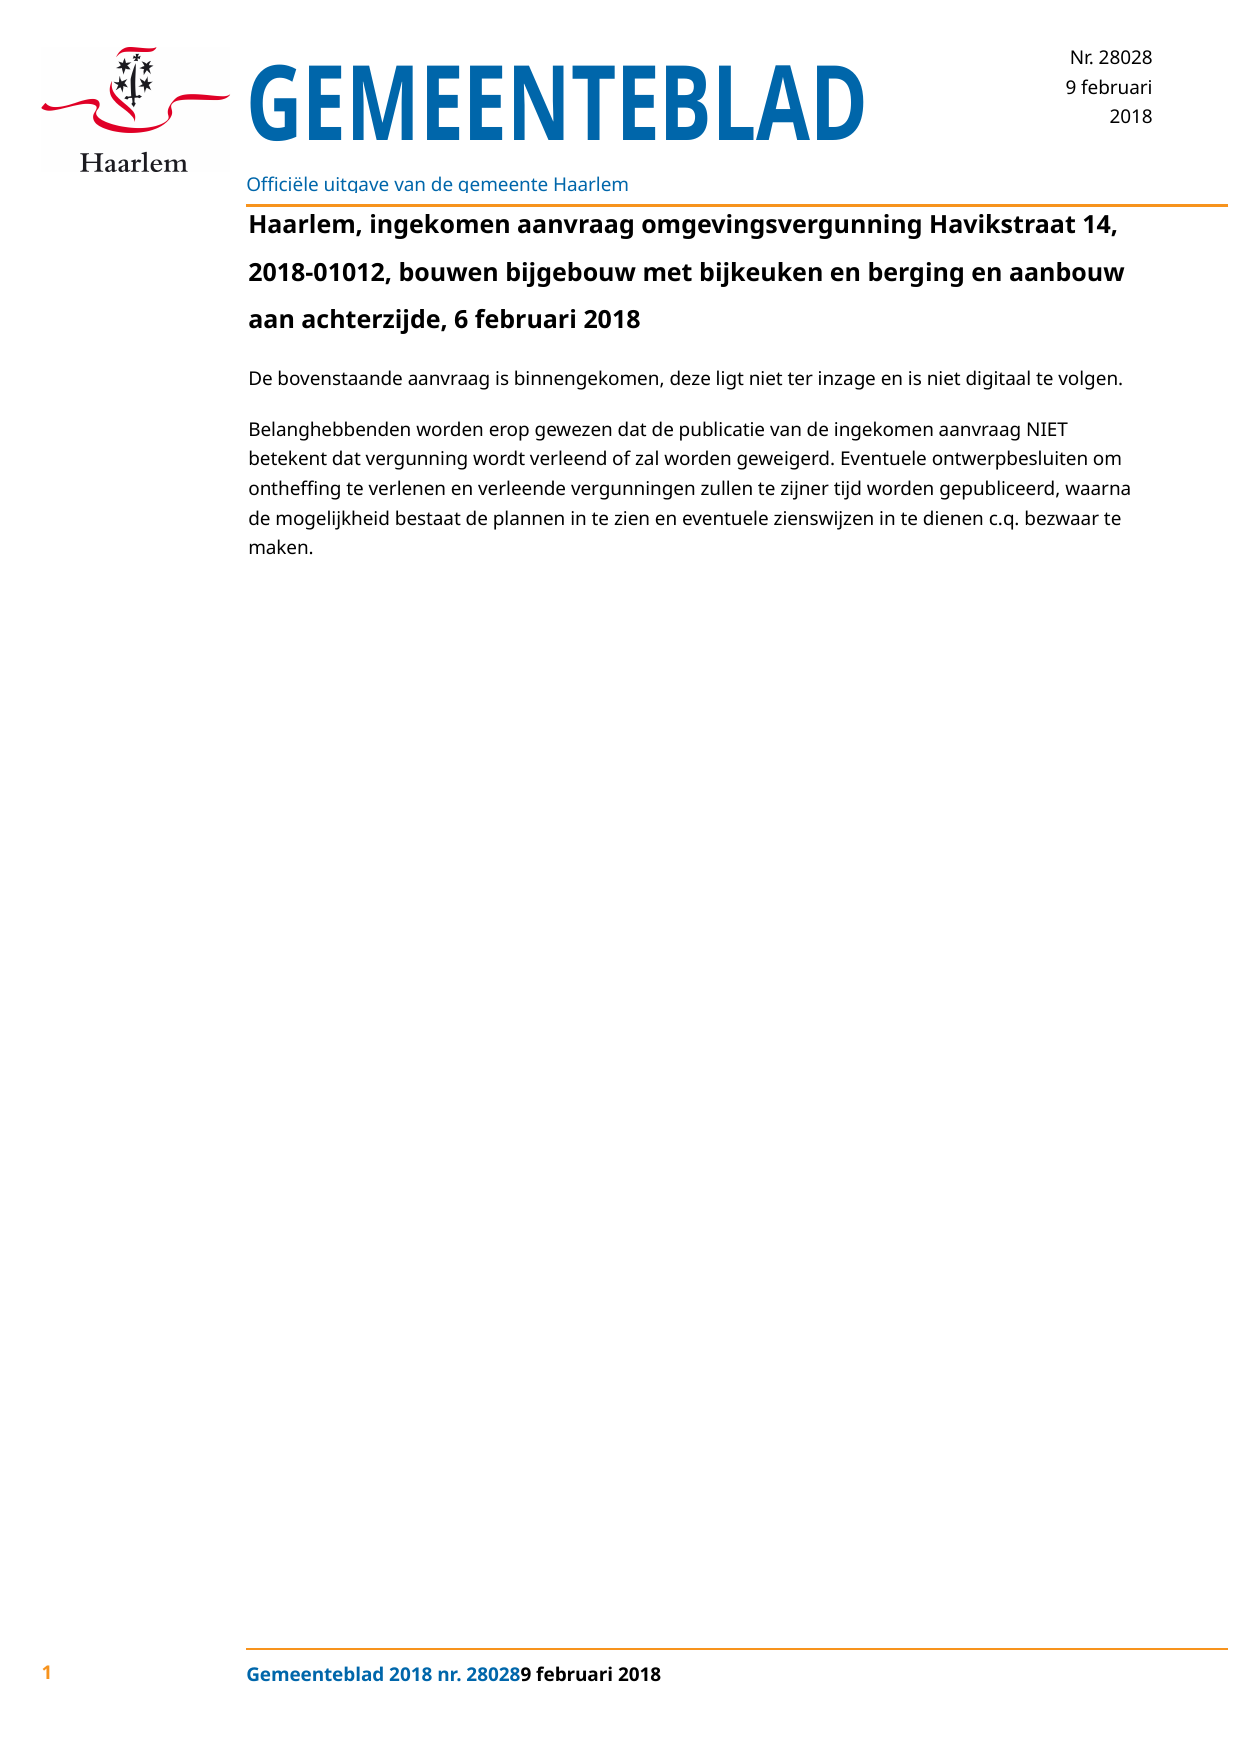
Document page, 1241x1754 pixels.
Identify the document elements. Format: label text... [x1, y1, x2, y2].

picture [41, 47, 231, 172]
text De bovenstaande aanvraag is binnengekomen, deze ligt niet ter inzage en is niet digitaal te volgen. [248, 366, 1152, 391]
text Haarlem, ingekomen aanvraag omgevingsvergunning Havikstraat 14, 2018-01012, bouwen bijgebouw met bijkeuken en berging en aanbouw aan achterzijde, 6 februari 2018 [248, 207, 1152, 336]
text Belanghebbenden worden erop gewezen dat de publicatie van de ingekomen aanvraag NIET betekent dat vergunning wordt verleend of zal worden geweigerd. Eventuele ontwerpbesluiten om ontheffing te verlenen en verleende vergunningen zullen te zijner tijd worden gepubliceerd, waarna de mogelijkheid bestaat de plannen in te zien en eventuele zienswijzen in te dienen c.q. bezwaar te maken. [248, 416, 1152, 560]
